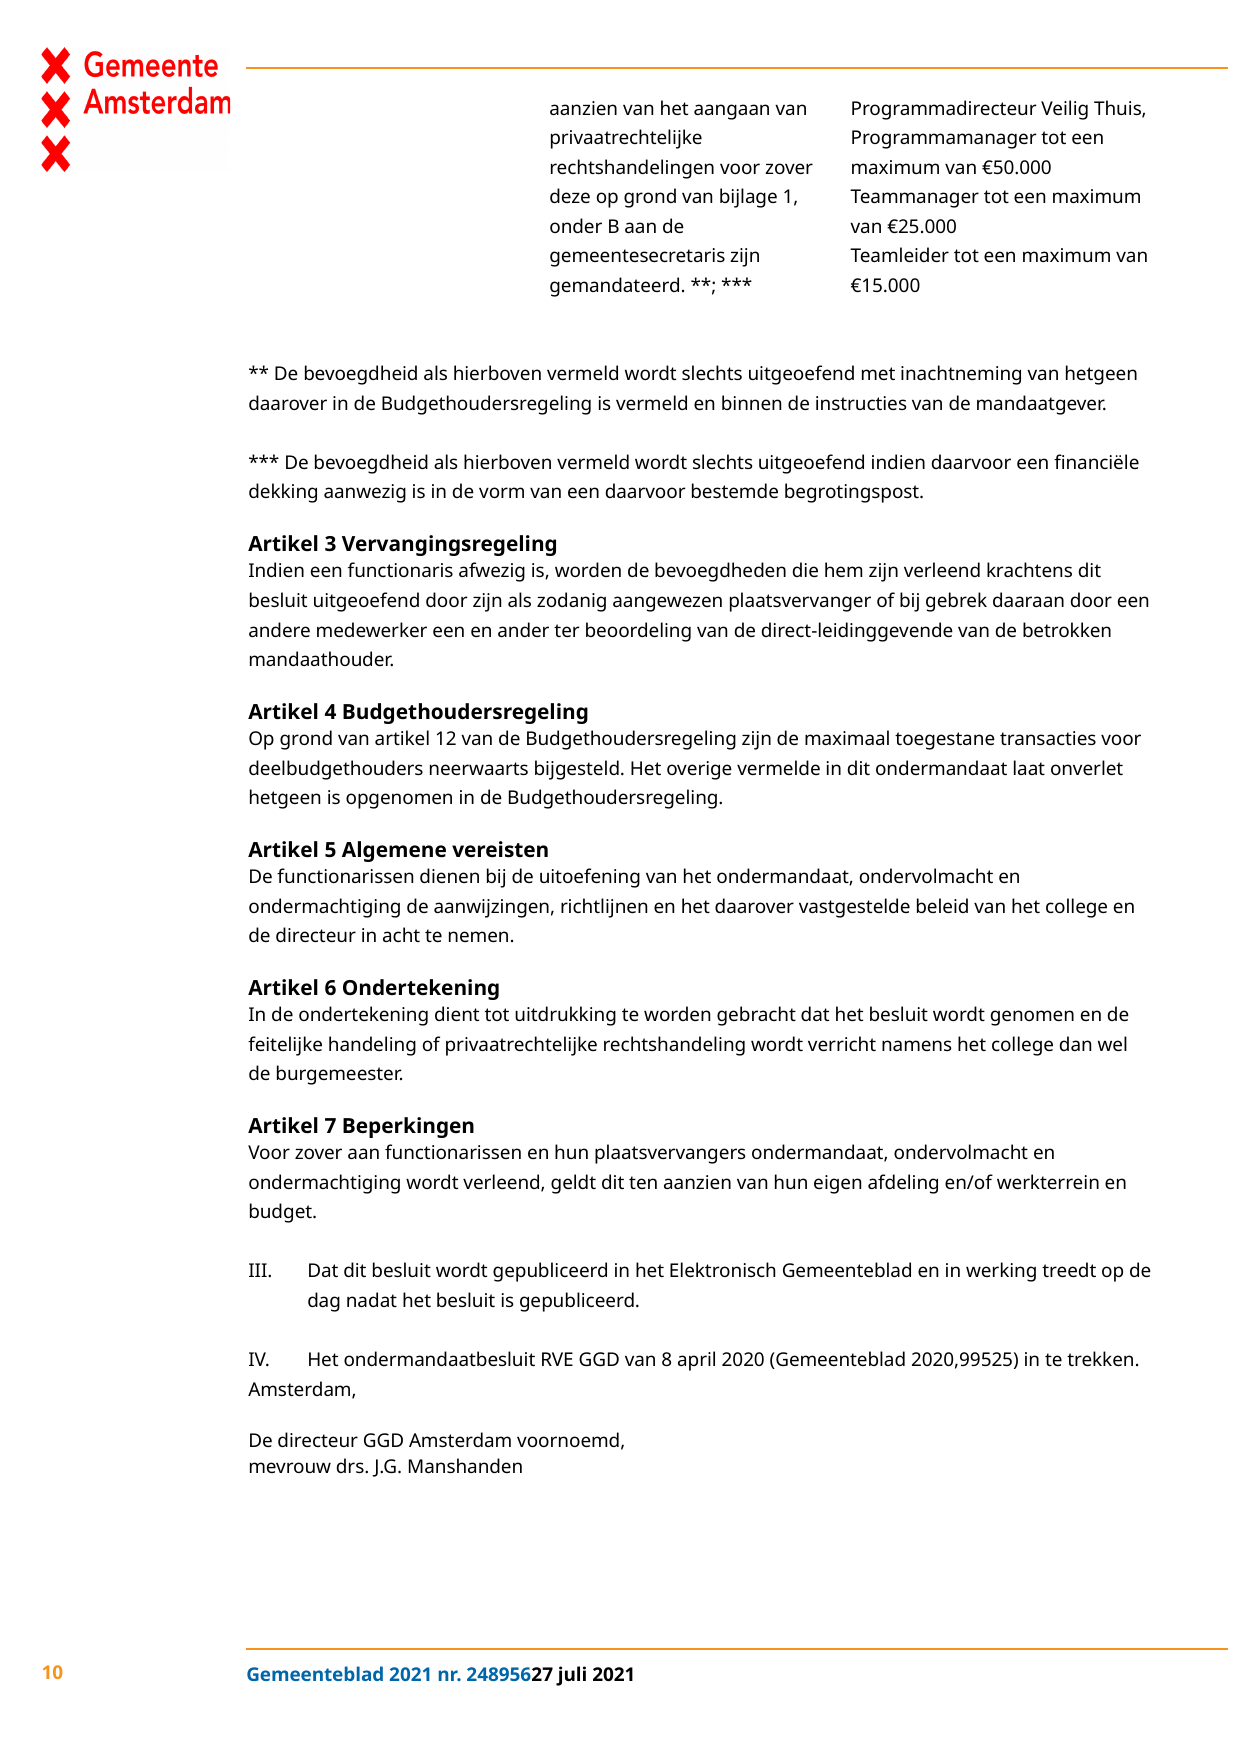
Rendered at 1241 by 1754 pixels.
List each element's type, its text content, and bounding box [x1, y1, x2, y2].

text De directeur GGD Amsterdam voornoemd, [248, 1427, 1152, 1453]
text Artikel 3 Vervangingsregeling [248, 529, 1152, 558]
text Indien een functionaris afwezig is, worden de bevoegdheden die hem zijn verleend krachtens dit besluit uitgeoefend door zijn als zodanig aangewezen plaatsvervanger of bij gebrek daaraan door een andere medewerker een en ander ter beoordeling van de direct-leidinggevende van de betrokken mandaathouder. [248, 558, 1152, 672]
text Artikel 4 Budgethoudersregeling [248, 697, 1152, 725]
text Artikel 7 Beperkingen [248, 1111, 1152, 1139]
text Voor zover aan functionarissen en hun plaatsvervangers ondermandaat, ondervolmacht en ondermachtiging wordt verleend, geldt dit ten aanzien van hun eigen afdeling en/of werkterrein en budget. [248, 1139, 1152, 1224]
picture [41, 47, 231, 172]
text Op grond van artikel 12 van de Budgethoudersregeling zijn de maximaal toegestane transacties voor deelbudgethouders neerwaarts bijgesteld. Het overige vermelde in dit ondermandaat laat onverlet hetgeen is opgenomen in de Budgethoudersregeling. [248, 725, 1152, 810]
text De functionarissen dienen bij de uitoefening van het ondermandaat, ondervolmacht en ondermachtiging de aanwijzingen, richtlijnen en het daarover vastgestelde beleid van het college en de directeur in acht te nemen. [248, 863, 1152, 948]
text Artikel 5 Algemene vereisten [248, 835, 1152, 863]
text Artikel 6 Ondertekening [248, 973, 1152, 1001]
table_cell aanzien van het aangaan van privaatrechtelijke rechtshandelingen voor zover deze op grond van bijlage 1, onder B aan de gemeentesecretaris zijn gemandateerd. **; *** [549, 95, 850, 298]
list Dat dit besluit wordt gepubliceerd in het Elektronisch Gemeenteblad en in werking treedt op de dag nadat het besluit is gepubliceerd. [248, 1258, 1152, 1313]
text *** De bevoegdheid als hierboven vermeld wordt slechts uitgeoefend indien daarvoor een financiële dekking aanwezig is in de vorm van een daarvoor bestemde begrotingspost. [248, 449, 1152, 504]
text ** De bevoegdheid als hierboven vermeld wordt slechts uitgeoefend met inachtneming van hetgeen daarover in de Budgethoudersregeling is vermeld en binnen de instructies van de mandaatgever. [248, 360, 1152, 416]
list Het ondermandaatbesluit RVE GGD van 8 april 2020 (Gemeenteblad 2020,99525) in te trekken. [248, 1346, 1152, 1372]
text Amsterdam, [248, 1376, 1152, 1402]
text mevrouw drs. J.G. Manshanden [248, 1453, 1152, 1479]
table_cell Programmadirecteur Veilig Thuis, Programmamanager tot een maximum van €50.000 Teammanager tot een maximum van €25.000 Teamleider tot een maximum van €15.000 [850, 95, 1152, 298]
text In de ondertekening dient tot uitdrukking te worden gebracht dat het besluit wordt genomen en de feitelijke handeling of privaatrechtelijke rechtshandeling wordt verricht namens het college dan wel de burgemeester. [248, 1001, 1152, 1086]
table_cell [248, 95, 549, 298]
